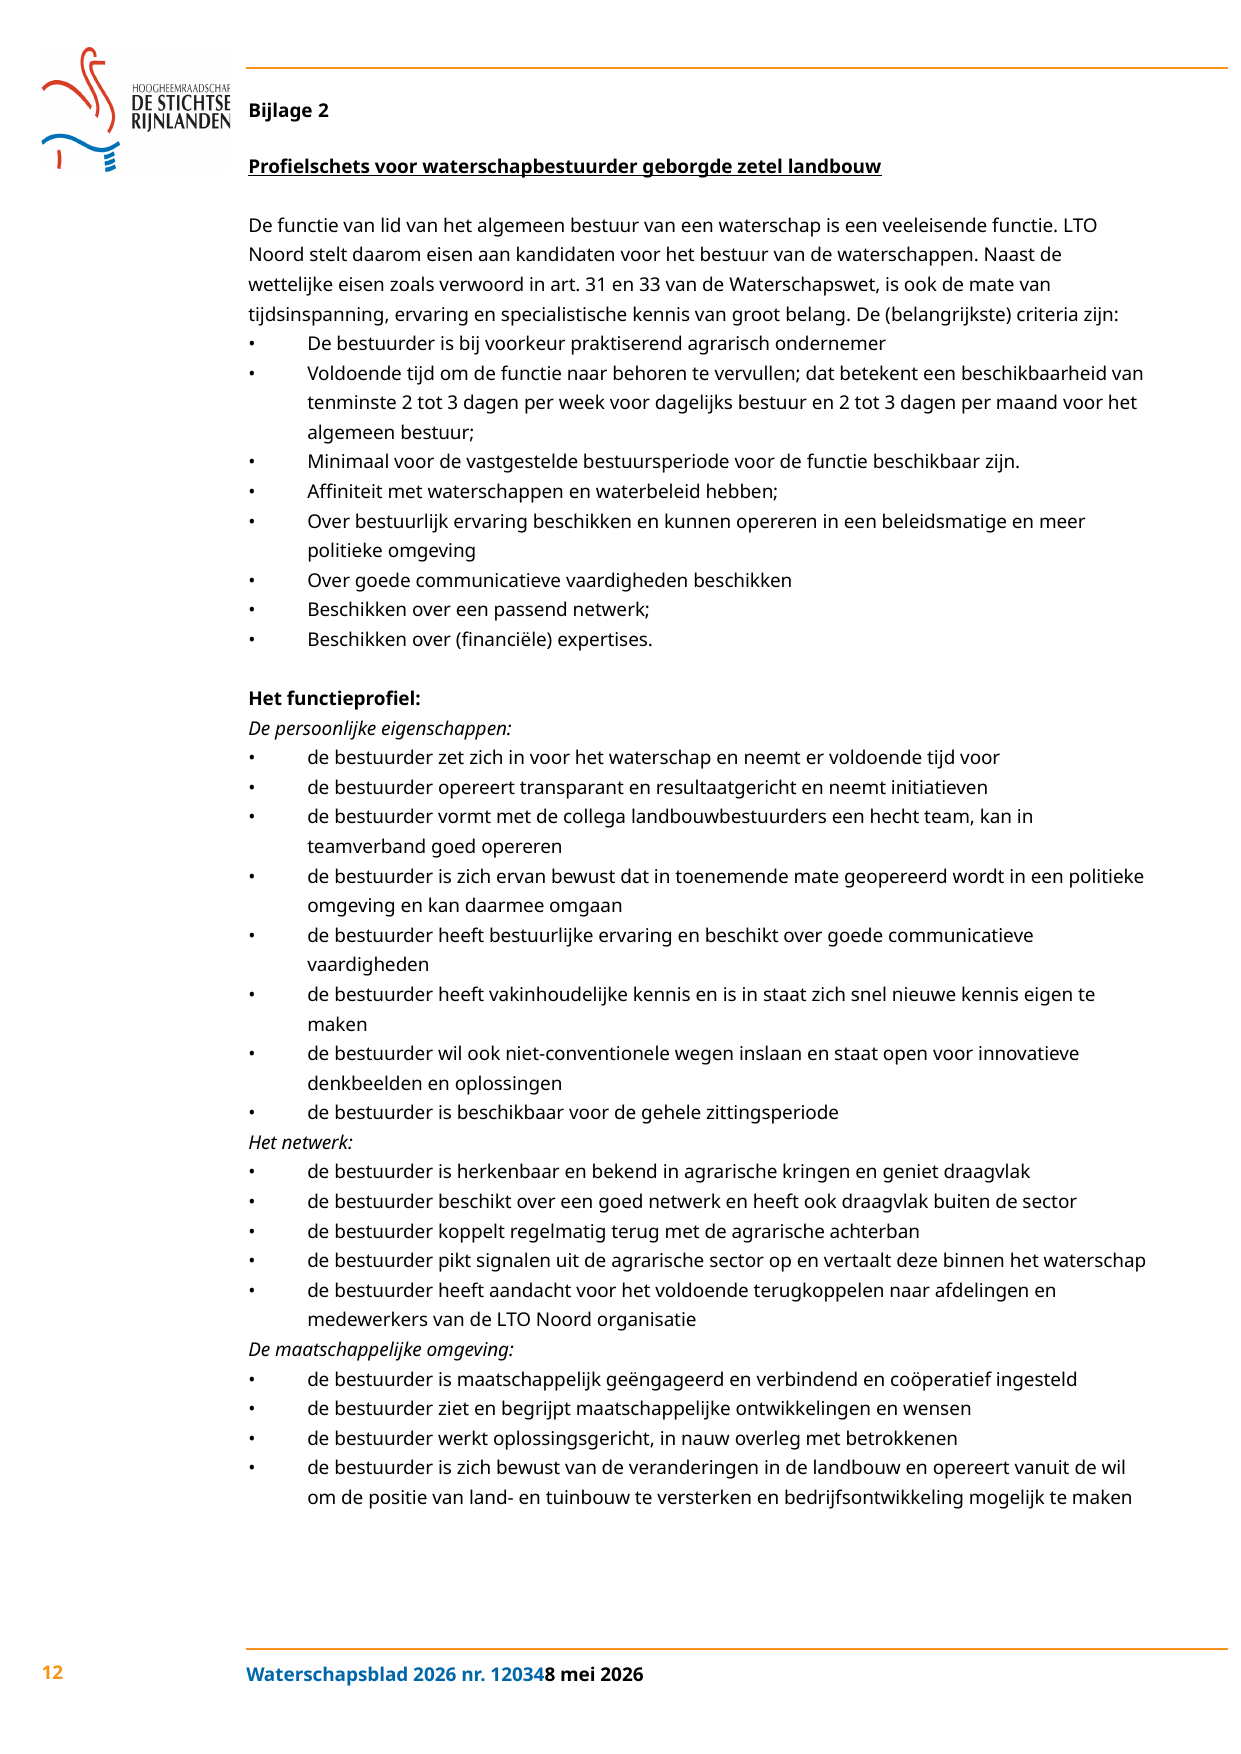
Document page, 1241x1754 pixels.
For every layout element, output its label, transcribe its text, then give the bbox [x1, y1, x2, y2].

list de bestuurder beschikt over een goed netwerk en heeft ook draagvlak buiten de sector [248, 1188, 1152, 1214]
list de bestuurder zet zich in voor het waterschap en neemt er voldoende tijd voor [248, 744, 1152, 770]
list de bestuurder werkt oplossingsgericht, in nauw overleg met betrokkenen [248, 1425, 1152, 1451]
list de bestuurder is herkenbaar en bekend in agrarische kringen en geniet draagvlak [248, 1159, 1152, 1184]
list de bestuurder is maatschappelijk geëngageerd en verbindend en coöperatief ingesteld [248, 1366, 1152, 1392]
list de bestuurder ziet en begrijpt maatschappelijke ontwikkelingen en wensen [248, 1395, 1152, 1421]
text Het functieprofiel: [248, 685, 1152, 711]
list Beschikken over een passend netwerk; [248, 597, 1152, 622]
list de bestuurder heeft vakinhoudelijke kennis en is in staat zich snel nieuwe kennis eigen te maken [248, 981, 1152, 1037]
list de bestuurder pikt signalen uit de agrarische sector op en vertaalt deze binnen het waterschap [248, 1247, 1152, 1273]
text Bijlage 2 [248, 95, 1152, 123]
text De functie van lid van het algemeen bestuur van een waterschap is een veeleisende functie. LTO Noord stelt daarom eisen aan kandidaten voor het bestuur van de waterschappen. Naast de wettelijke eisen zoals verwoord in art. 31 en 33 van de Waterschapswet, is ook de mate van tijdsinspanning, ervaring en specialistische kennis van groot belang. De (belangrijkste) criteria zijn: [248, 212, 1152, 327]
list de bestuurder heeft aandacht voor het voldoende terugkoppelen naar afdelingen en medewerkers van de LTO Noord organisatie [248, 1277, 1152, 1332]
list Minimaal voor de vastgestelde bestuursperiode voor de functie beschikbaar zijn. [248, 449, 1152, 474]
list de bestuurder opereert transparant en resultaatgericht en neemt initiatieven [248, 774, 1152, 800]
picture [41, 47, 231, 172]
list Voldoende tijd om de functie naar behoren te vervullen; dat betekent een beschikbaarheid van tenminste 2 tot 3 dagen per week voor dagelijks bestuur en 2 tot 3 dagen per maand voor het algemeen bestuur; [248, 360, 1152, 445]
text Het netwerk: [248, 1129, 1152, 1155]
list de bestuurder is zich bewust van de veranderingen in de landbouw en opereert vanuit de wil om de positie van land- en tuinbouw te versterken en bedrijfsontwikkeling mogelijk te maken [248, 1454, 1152, 1510]
list Beschikken over (financiële) expertises. [248, 626, 1152, 652]
text Profielschets voor waterschapbestuurder geborgde zetel landbouw [248, 153, 1152, 179]
text De maatschappelijke omgeving: [248, 1336, 1152, 1362]
list de bestuurder wil ook niet-conventionele wegen inslaan en staat open voor innovatieve denkbeelden en oplossingen [248, 1040, 1152, 1096]
list de bestuurder koppelt regelmatig terug met de agrarische achterban [248, 1218, 1152, 1244]
list Over bestuurlijk ervaring beschikken en kunnen opereren in een beleidsmatige en meer politieke omgeving [248, 508, 1152, 563]
list de bestuurder vormt met de collega landbouwbestuurders een hecht team, kan in teamverband goed opereren [248, 804, 1152, 859]
list de bestuurder heeft bestuurlijke ervaring en beschikt over goede communicatieve vaardigheden [248, 922, 1152, 977]
text De persoonlijke eigenschappen: [248, 715, 1152, 741]
list de bestuurder is beschikbaar voor de gehele zittingsperiode [248, 1099, 1152, 1125]
list Affiniteit met waterschappen en waterbeleid hebben; [248, 478, 1152, 504]
list De bestuurder is bij voorkeur praktiserend agrarisch ondernemer [248, 330, 1152, 356]
list Over goede communicatieve vaardigheden beschikken [248, 567, 1152, 593]
list de bestuurder is zich ervan bewust dat in toenemende mate geopereerd wordt in een politieke omgeving en kan daarmee omgaan [248, 863, 1152, 918]
